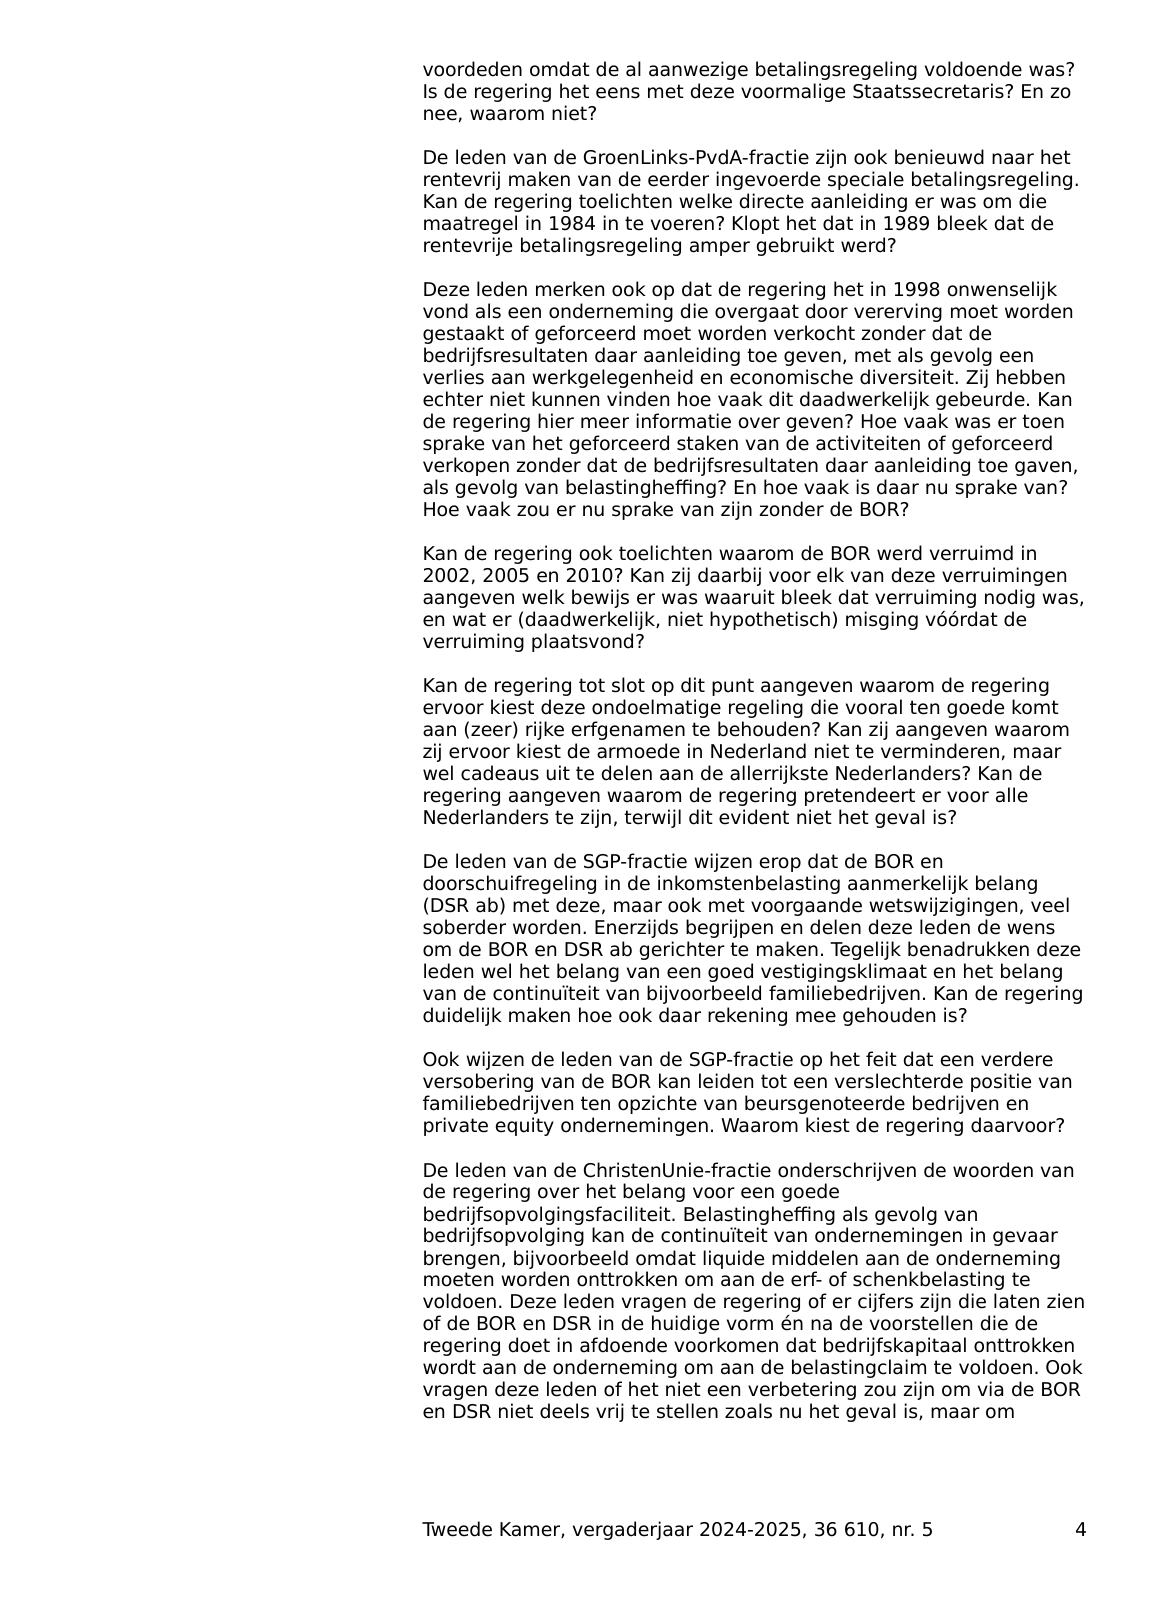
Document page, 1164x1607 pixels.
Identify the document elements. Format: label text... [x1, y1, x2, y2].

text voordeden omdat de al aanwezige betalingsregeling voldoende was? Is de regering het eens met deze voormalige Staatssecretaris? En zo nee, waarom niet? [422, 59, 1087, 125]
text De leden van de GroenLinks-PvdA-fractie zijn ook benieuwd naar het rentevrij maken van de eerder ingevoerde speciale betalingsregeling. Kan de regering toelichten welke directe aanleiding er was om die maatregel in 1984 in te voeren? Klopt het dat in 1989 bleek dat de rentevrije betalingsregeling amper gebruikt werd? [422, 147, 1087, 257]
text Kan de regering ook toelichten waarom de BOR werd verruimd in 2002, 2005 en 2010? Kan zij daarbij voor elk van deze verruimingen aangeven welk bewijs er was waaruit bleek dat verruiming nodig was, en wat er (daadwerkelijk, niet hypothetisch) misging vóórdat de verruiming plaatsvond? [422, 543, 1087, 653]
text De leden van de SGP-fractie wijzen erop dat de BOR en doorschuifregeling in de inkomstenbelasting aanmerkelijk belang (DSR ab) met deze, maar ook met voorgaande wetswijzigingen, veel soberder worden. Enerzijds begrijpen en delen deze leden de wens om de BOR en DSR ab gerichter te maken. Tegelijk benadrukken deze leden wel het belang van een goed vestigingsklimaat en het belang van de continuïteit van bijvoorbeeld familiebedrijven. Kan de regering duidelijk maken hoe ook daar rekening mee gehouden is? [422, 851, 1087, 1027]
text De leden van de ChristenUnie-fractie onderschrijven de woorden van de regering over het belang voor een goede bedrijfsopvolgingsfaciliteit. Belastingheffing als gevolg van bedrijfsopvolging kan de continuïteit van ondernemingen in gevaar brengen, bijvoorbeeld omdat liquide middelen aan de onderneming moeten worden onttrokken om aan de erf- of schenkbelasting te voldoen. Deze leden vragen de regering of er cijfers zijn die laten zien of de BOR en DSR in de huidige vorm én na de voorstellen die de regering doet in afdoende voorkomen dat bedrijfskapitaal onttrokken wordt aan de onderneming om aan de belastingclaim te voldoen. Ook vragen deze leden of het niet een verbetering zou zijn om via de BOR en DSR niet deels vrij te stellen zoals nu het geval is, maar om [422, 1159, 1087, 1423]
text Ook wijzen de leden van de SGP-fractie op het feit dat een verdere versobering van de BOR kan leiden tot een verslechterde positie van familiebedrijven ten opzichte van beursgenoteerde bedrijven en private equity ondernemingen. Waarom kiest de regering daarvoor? [422, 1049, 1087, 1137]
text Deze leden merken ook op dat de regering het in 1998 onwenselijk vond als een onderneming die overgaat door vererving moet worden gestaakt of geforceerd moet worden verkocht zonder dat de bedrijfsresultaten daar aanleiding toe geven, met als gevolg een verlies aan werkgelegenheid en economische diversiteit. Zij hebben echter niet kunnen vinden hoe vaak dit daadwerkelijk gebeurde. Kan de regering hier meer informatie over geven? Hoe vaak was er toen sprake van het geforceerd staken van de activiteiten of geforceerd verkopen zonder dat de bedrijfsresultaten daar aanleiding toe gaven, als gevolg van belastingheffing? En hoe vaak is daar nu sprake van? Hoe vaak zou er nu sprake van zijn zonder de BOR? [422, 279, 1087, 521]
text Kan de regering tot slot op dit punt aangeven waarom de regering ervoor kiest deze ondoelmatige regeling die vooral ten goede komt aan (zeer) rijke erfgenamen te behouden? Kan zij aangeven waarom zij ervoor kiest de armoede in Nederland niet te verminderen, maar wel cadeaus uit te delen aan de allerrijkste Nederlanders? Kan de regering aangeven waarom de regering pretendeert er voor alle Nederlanders te zijn, terwijl dit evident niet het geval is? [422, 675, 1087, 829]
